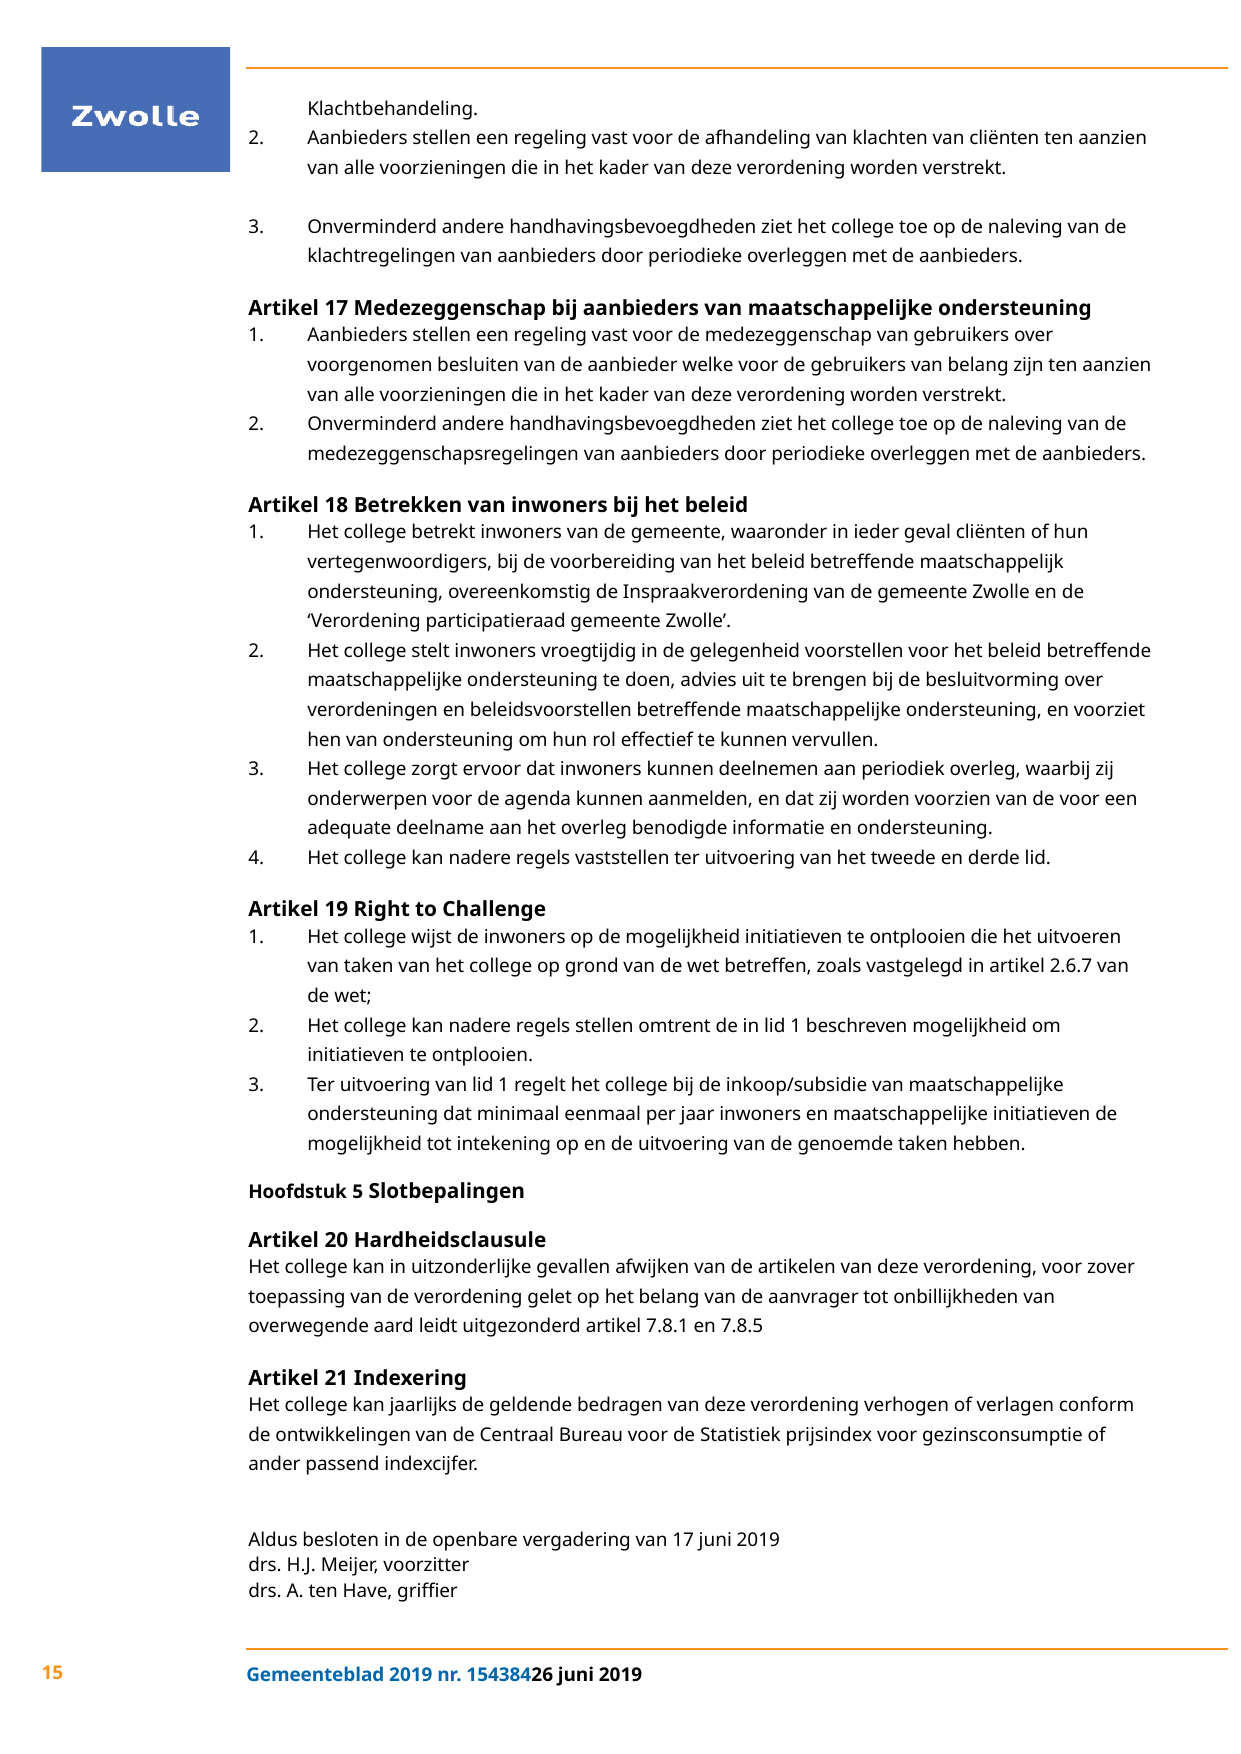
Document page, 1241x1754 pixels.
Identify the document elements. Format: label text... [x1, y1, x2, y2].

text Het college kan jaarlijks de geldende bedragen van deze verordening verhogen of verlagen conform de ontwikkelingen van de Centraal Bureau voor de Statistiek prijsindex voor gezinsconsumptie of ander passend indexcijfer. [248, 1391, 1152, 1476]
text Aldus besloten in de openbare vergadering van 17 juni 2019 [248, 1526, 1152, 1552]
list Ter uitvoering van lid 1 regelt het college bij de inkoop/subsidie van maatschappelijke ondersteuning dat minimaal eenmaal per jaar inwoners en maatschappelijke initiatieven de mogelijkheid tot intekening op en de uitvoering van de genoemde taken hebben. [248, 1071, 1152, 1156]
text Hoofdstuk 5 Slotbepalingen [248, 1176, 1152, 1204]
text Artikel 17 Medezeggenschap bij aanbieders van maatschappelijke ondersteuning [248, 293, 1152, 322]
text drs. A. ten Have, griffier [248, 1577, 1152, 1603]
text Artikel 20 Hardheidsclausule [248, 1225, 1152, 1253]
list Het college kan nadere regels stellen omtrent de in lid 1 beschreven mogelijkheid om initiatieven te ontplooien. [248, 1012, 1152, 1067]
list Onverminderd andere handhavingsbevoegdheden ziet het college toe op de naleving van de klachtregelingen van aanbieders door periodieke overleggen met de aanbieders. [248, 213, 1152, 268]
list Klachtbehandeling. [248, 95, 1152, 121]
list Het college zorgt ervoor dat inwoners kunnen deelnemen aan periodiek overleg, waarbij zij onderwerpen voor de agenda kunnen aanmelden, en dat zij worden voorzien van de voor een adequate deelname aan het overleg benodigde informatie en ondersteuning. [248, 755, 1152, 840]
text drs. H.J. Meijer, voorzitter [248, 1552, 1152, 1577]
list Het college kan nadere regels vaststellen ter uitvoering van het tweede en derde lid. [248, 844, 1152, 870]
text Artikel 18 Betrekken van inwoners bij het beleid [248, 490, 1152, 519]
text Artikel 21 Indexering [248, 1363, 1152, 1391]
text Het college kan in uitzonderlijke gevallen afwijken van de artikelen van deze verordening, voor zover toepassing van de verordening gelet op het belang van de aanvrager tot onbillijkheden van overwegende aard leidt uitgezonderd artikel 7.8.1 en 7.8.5 [248, 1253, 1152, 1338]
list Aanbieders stellen een regeling vast voor de medezeggenschap van gebruikers over voorgenomen besluiten van de aanbieder welke voor de gebruikers van belang zijn ten aanzien van alle voorzieningen die in het kader van deze verordening worden verstrekt. [248, 322, 1152, 406]
list Het college stelt inwoners vroegtijdig in de gelegenheid voorstellen voor het beleid betreffende maatschappelijke ondersteuning te doen, advies uit te brengen bij de besluitvorming over verordeningen en beleidsvoorstellen betreffende maatschappelijke ondersteuning, en voorziet hen van ondersteuning om hun rol effectief te kunnen vervullen. [248, 637, 1152, 752]
list Aanbieders stellen een regeling vast voor de afhandeling van klachten van cliënten ten aanzien van alle voorzieningen die in het kader van deze verordening worden verstrekt. [248, 124, 1152, 180]
list Het college wijst de inwoners op de mogelijkheid initiatieven te ontplooien die het uitvoeren van taken van het college op grond van de wet betreffen, zoals vastgelegd in artikel 2.6.7 van de wet; [248, 923, 1152, 1008]
list Onverminderd andere handhavingsbevoegdheden ziet het college toe op de naleving van de medezeggenschapsregelingen van aanbieders door periodieke overleggen met de aanbieders. [248, 410, 1152, 466]
list Het college betrekt inwoners van de gemeente, waaronder in ieder geval cliënten of hun vertegenwoordigers, bij de voorbereiding van het beleid betreffende maatschappelijk ondersteuning, overeenkomstig de Inspraakverordening van de gemeente Zwolle en de ‘Verordening participatieraad gemeente Zwolle’. [248, 519, 1152, 633]
text Artikel 19 Right to Challenge [248, 894, 1152, 923]
picture [41, 47, 231, 172]
